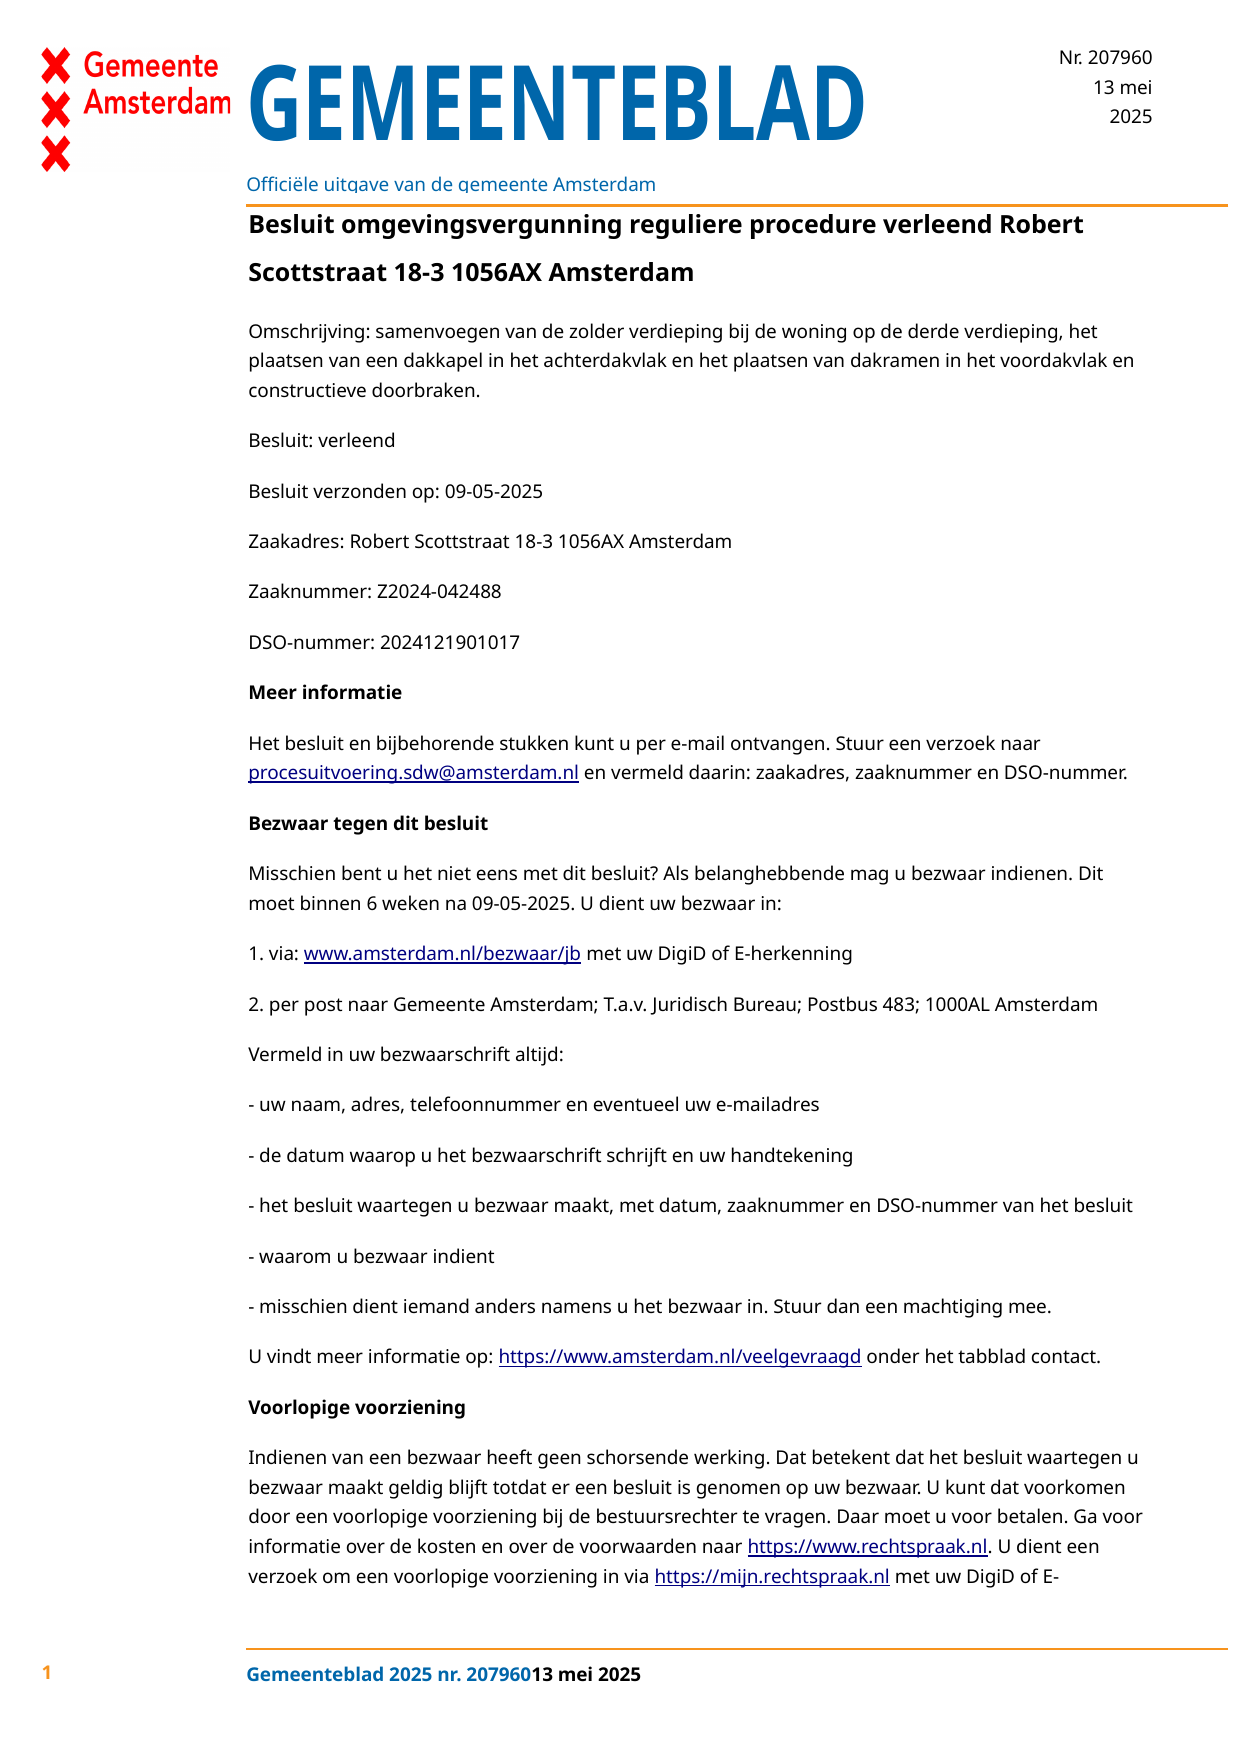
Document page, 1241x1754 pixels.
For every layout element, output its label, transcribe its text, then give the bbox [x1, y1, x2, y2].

text U vindt meer informatie op: https://www.amsterdam.nl/veelgevraagd onder het tabblad contact. [248, 1344, 1152, 1369]
text 2. per post naar Gemeente Amsterdam; T.a.v. Juridisch Bureau; Postbus 483; 1000AL Amsterdam [248, 991, 1152, 1017]
text DSO-nummer: 2024121901017 [248, 629, 1152, 655]
text Zaakadres: Robert Scottstraat 18-3 1056AX Amsterdam [248, 528, 1152, 554]
text - de datum waarop u het bezwaarschrift schrijft en uw handtekening [248, 1142, 1152, 1168]
text Besluit omgevingsvergunning reguliere procedure verleend Robert Scottstraat 18-3 1056AX Amsterdam [248, 207, 1152, 288]
text - waarom u bezwaar indient [248, 1243, 1152, 1269]
text Vermeld in uw bezwaarschrift altijd: [248, 1041, 1152, 1067]
text Omschrijving: samenvoegen van de zolder verdieping bij de woning op de derde verdieping, het plaatsen van een dakkapel in het achterdakvlak en het plaatsen van dakramen in het voordakvlak en constructieve doorbraken. [248, 318, 1152, 403]
text Besluit verzonden op: 09-05-2025 [248, 478, 1152, 504]
text - uw naam, adres, telefoonnummer en eventueel uw e-mailadres [248, 1092, 1152, 1117]
text Besluit: verleend [248, 427, 1152, 453]
picture [41, 47, 231, 172]
text Meer informatie [248, 679, 1152, 705]
text 1. via: www.amsterdam.nl/bezwaar/jb met uw DigiD of E-herkenning [248, 940, 1152, 966]
text - misschien dient iemand anders namens u het bezwaar in. Stuur dan een machtiging mee. [248, 1293, 1152, 1319]
text Indienen van een bezwaar heeft geen schorsende werking. Dat betekent dat het besluit waartegen u bezwaar maakt geldig blijft totdat er een besluit is genomen op uw bezwaar. U kunt dat voorkomen door een voorlopige voorziening bij de bestuursrechter te vragen. Daar moet u voor betalen. Ga voor informatie over de kosten en over de voorwaarden naar https://www.rechtspraak.nl. U dient een verzoek om een voorlopige voorziening in via https://mijn.rechtspraak.nl met uw DigiD of E- [248, 1444, 1152, 1589]
text Zaaknummer: Z2024-042488 [248, 579, 1152, 604]
text - het besluit waartegen u bezwaar maakt, met datum, zaaknummer en DSO-nummer van het besluit [248, 1192, 1152, 1218]
text Voorlopige voorziening [248, 1394, 1152, 1420]
text Het besluit en bijbehorende stukken kunt u per e-mail ontvangen. Stuur een verzoek naar procesuitvoering.sdw@amsterdam.nl en vermeld daarin: zaakadres, zaaknummer en DSO-nummer. [248, 730, 1152, 785]
text Bezwaar tegen dit besluit [248, 810, 1152, 836]
text Misschien bent u het niet eens met dit besluit? Als belanghebbende mag u bezwaar indienen. Dit moet binnen 6 weken na 09-05-2025. U dient uw bezwaar in: [248, 860, 1152, 916]
